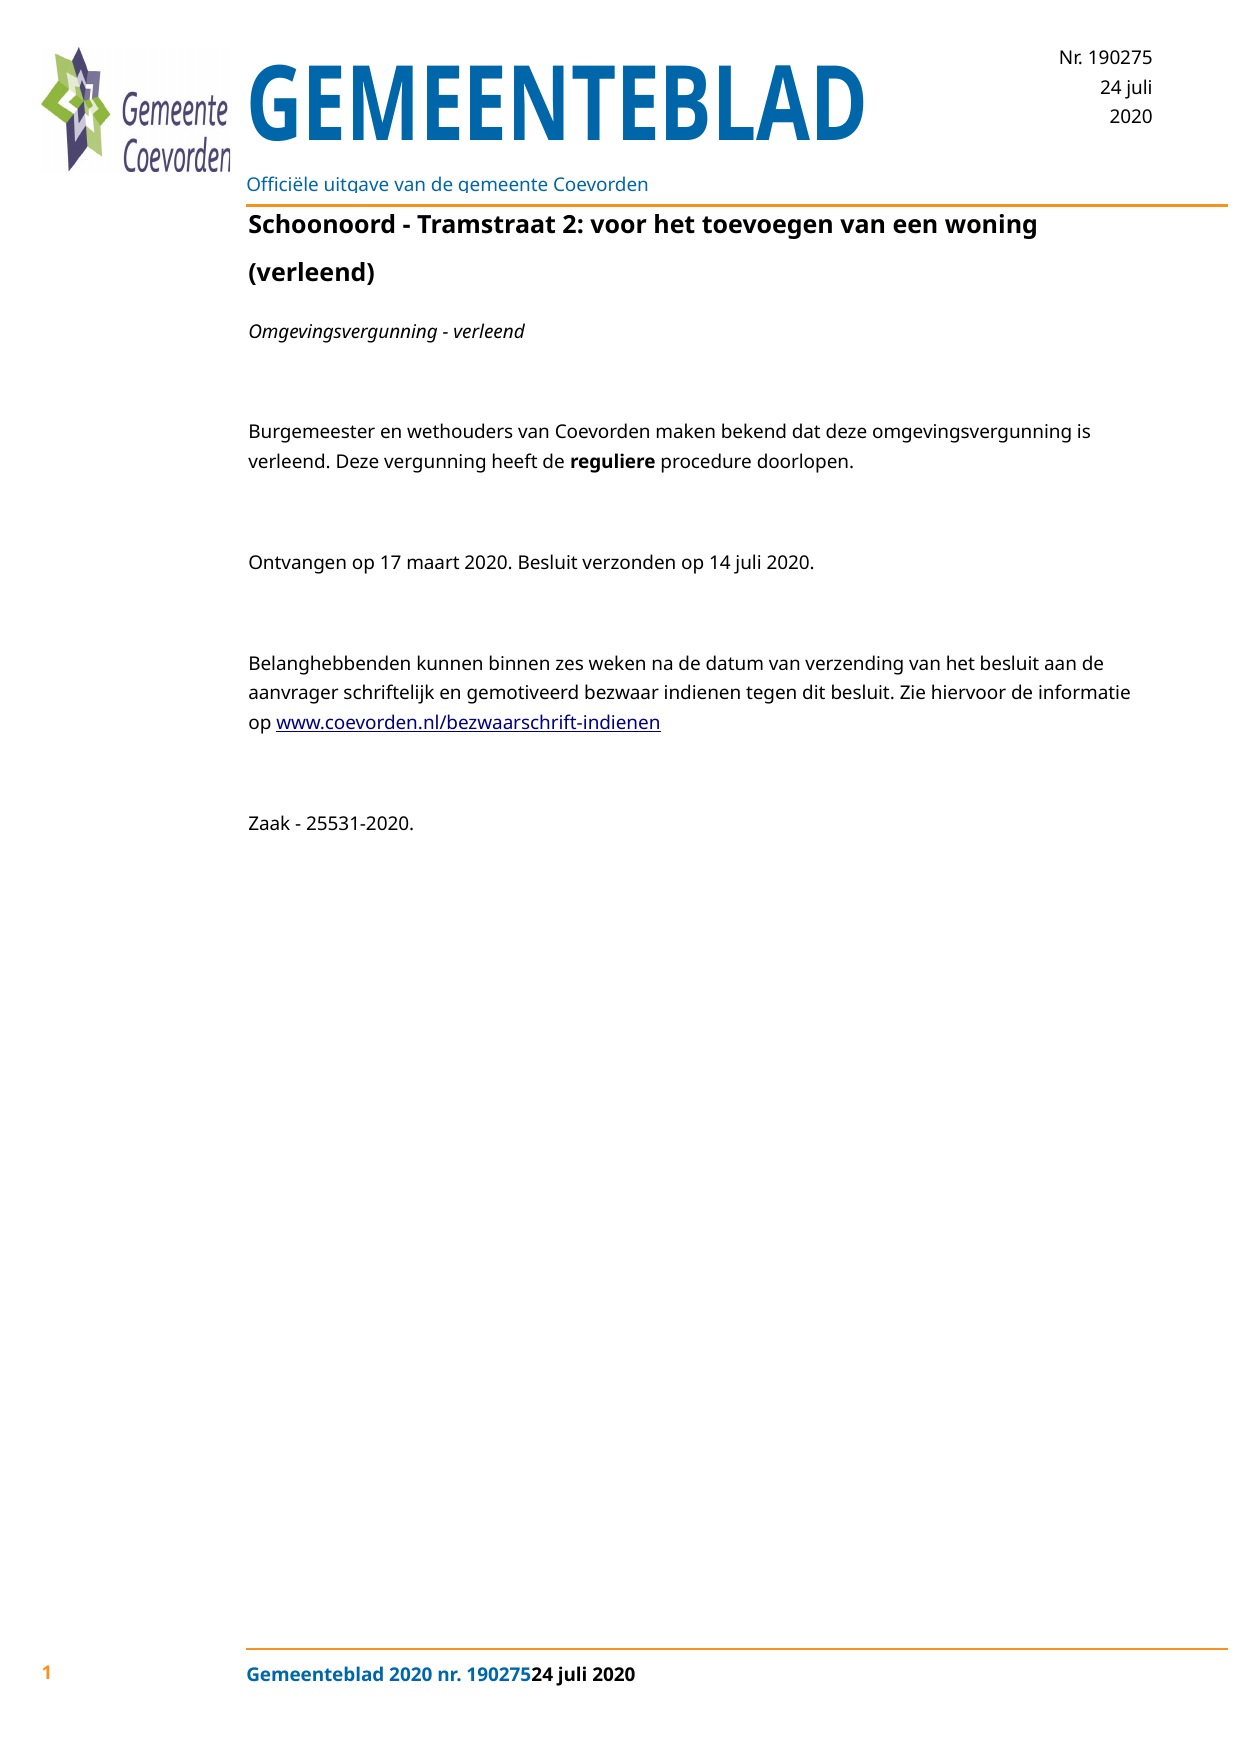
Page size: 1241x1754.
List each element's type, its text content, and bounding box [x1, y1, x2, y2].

text Burgemeester en wethouders van Coevorden maken bekend dat deze omgevingsvergunning is verleend. Deze vergunning heeft de reguliere procedure doorlopen. [248, 419, 1152, 474]
text Zaak - 25531-2020. [248, 810, 1152, 836]
text Schoonoord - Tramstraat 2: voor het toevoegen van een woning (verleend) [248, 207, 1152, 288]
text Omgevingsvergunning - verleend [248, 318, 1152, 344]
picture [41, 47, 231, 172]
text Belanghebbenden kunnen binnen zes weken na de datum van verzending van het besluit aan de aanvrager schriftelijk en gemotiveerd bezwaar indienen tegen dit besluit. Zie hiervoor de informatie op www.coevorden.nl/bezwaarschrift-indienen [248, 650, 1152, 735]
text Ontvangen op 17 maart 2020. Besluit verzonden op 14 juli 2020. [248, 549, 1152, 575]
